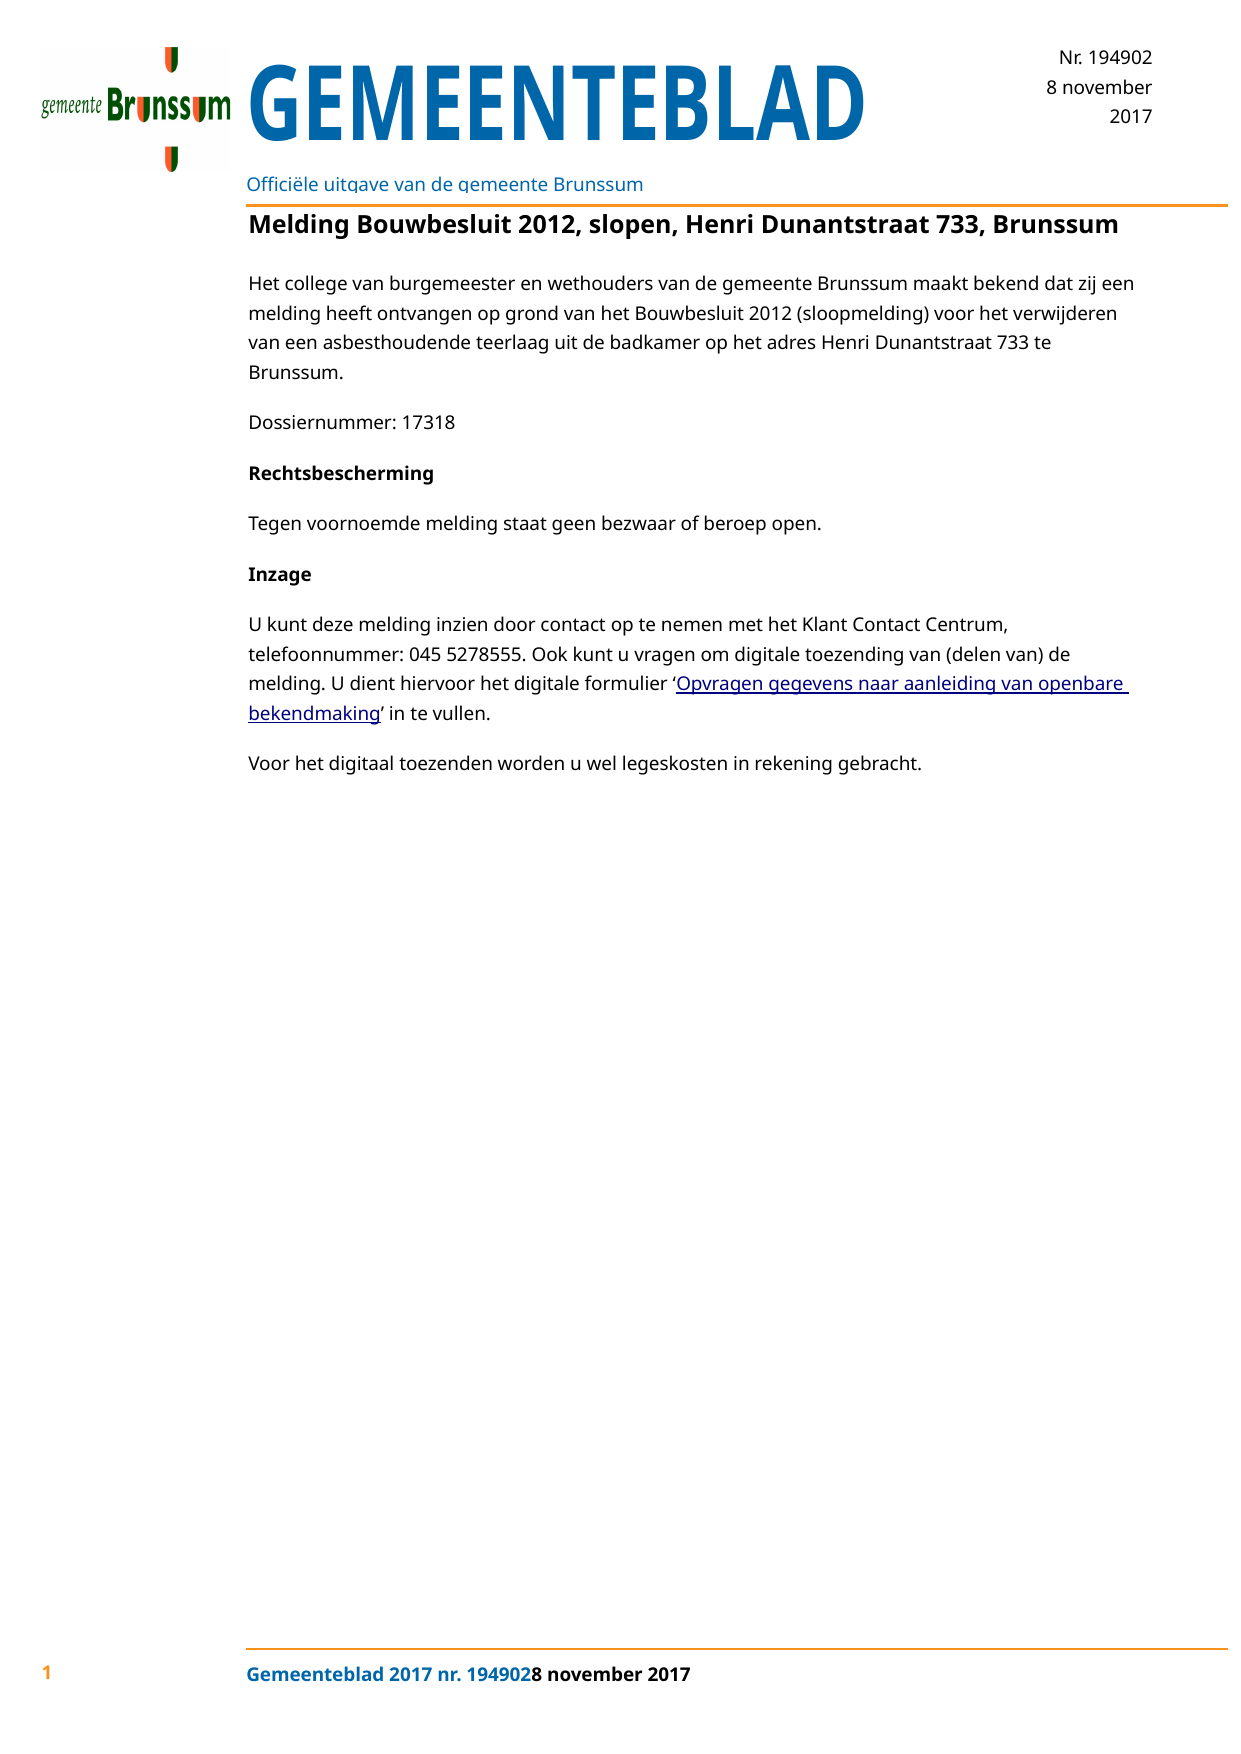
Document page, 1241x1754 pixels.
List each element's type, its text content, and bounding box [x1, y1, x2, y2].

text Dossiernummer: 17318 [248, 409, 1152, 435]
text Voor het digitaal toezenden worden u wel legeskosten in rekening gebracht. [248, 750, 1152, 776]
picture [41, 47, 231, 172]
text Het college van burgemeester en wethouders van de gemeente Brunssum maakt bekend dat zij een melding heeft ontvangen op grond van het Bouwbesluit 2012 (sloopmelding) voor het verwijderen van een asbesthoudende teerlaag uit de badkamer op het adres Henri Dunantstraat 733 te Brunssum. [248, 270, 1152, 385]
text U kunt deze melding inzien door contact op te nemen met het Klant Contact Centrum, telefoonnummer: 045 5278555. Ook kunt u vragen om digitale toezending van (delen van) de melding. U dient hiervoor het digitale formulier ‘Opvragen gegevens naar aanleiding van openbare bekendmaking’ in te vullen. [248, 611, 1152, 726]
text Inzage [248, 561, 1152, 586]
text Tegen voornoemde melding staat geen bezwaar of beroep open. [248, 510, 1152, 536]
text Melding Bouwbesluit 2012, slopen, Henri Dunantstraat 733, Brunssum [248, 207, 1152, 241]
text Rechtsbescherming [248, 460, 1152, 486]
